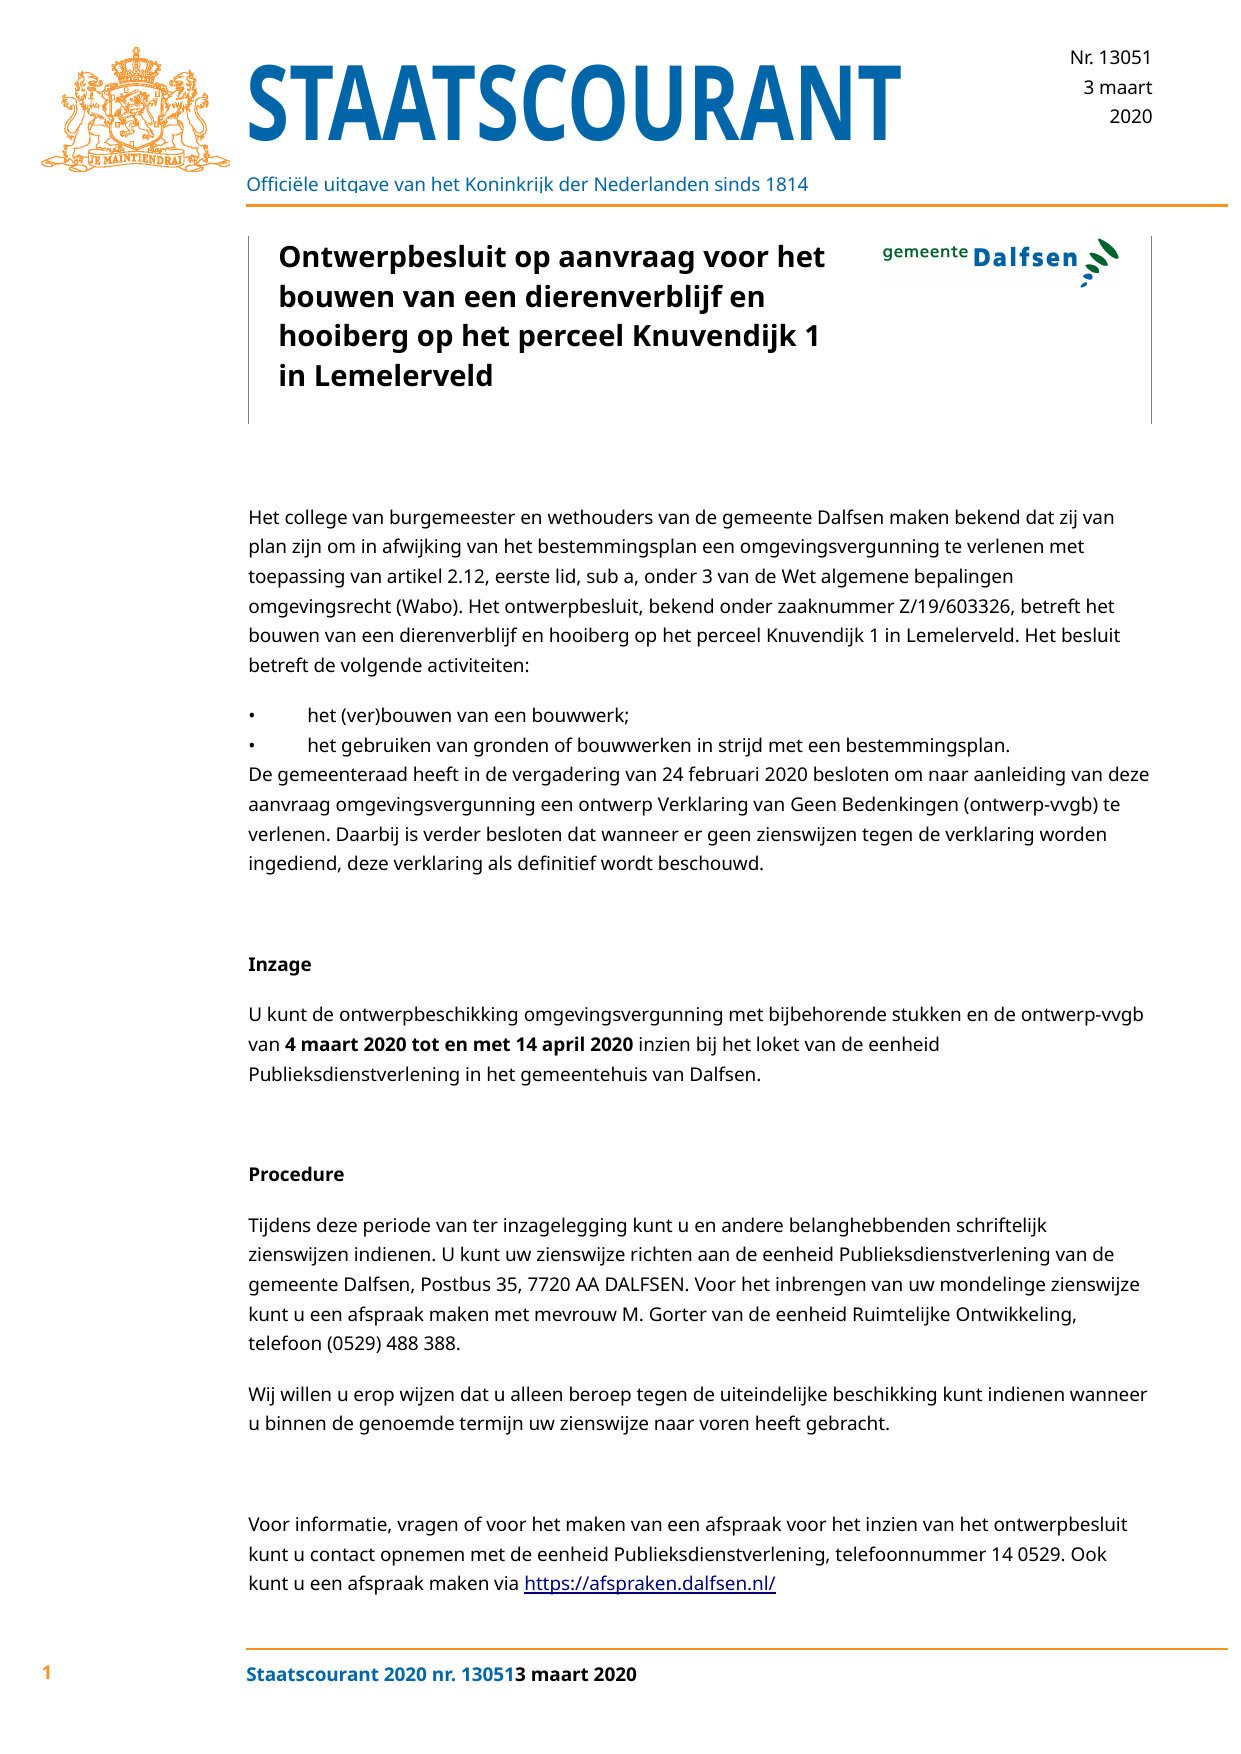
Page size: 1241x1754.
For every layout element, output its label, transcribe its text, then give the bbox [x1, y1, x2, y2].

text De gemeenteraad heeft in de vergadering van 24 februari 2020 besloten om naar aanleiding van deze aanvraag omgevingsvergunning een ontwerp Verklaring van Geen Bedenkingen (ontwerp-vvgb) te verlenen. Daarbij is verder besloten dat wanneer er geen zienswijzen tegen de verklaring worden ingediend, deze verklaring als definitief wordt beschouwd. [248, 762, 1152, 876]
text Voor informatie, vragen of voor het maken van een afspraak voor het inzien van het ontwerpbesluit kunt u contact opnemen met de eenheid Publieksdienstverlening, telefoonnummer 14 0529. Ook kunt u een afspraak maken via https://afspraken.dalfsen.nl/ [248, 1511, 1152, 1596]
text Wij willen u erop wijzen dat u alleen beroep tegen de uiteindelijke beschikking kunt indienen wanneer u binnen de genoemde termijn uw zienswijze naar voren heeft gebracht. [248, 1381, 1152, 1436]
text U kunt de ontwerpbeschikking omgevingsvergunning met bijbehorende stukken en de ontwerp-vvgb van 4 maart 2020 tot en met 14 april 2020 inzien bij het loket van de eenheid Publieksdienstverlening in het gemeentehuis van Dalfsen. [248, 1002, 1152, 1086]
picture [882, 236, 1119, 289]
table_header [850, 236, 1151, 424]
list het gebruiken van gronden of bouwwerken in strijd met een bestemmingsplan. [248, 732, 1152, 758]
picture [41, 47, 231, 172]
table_header Ontwerpbesluit op aanvraag voor het bouwen van een dierenverblijf en hooiberg op het perceel Knuvendijk 1 in Lemelerveld [249, 236, 850, 424]
list het (ver)bouwen van een bouwwerk; [248, 702, 1152, 728]
text Inzage [248, 951, 1152, 977]
text Het college van burgemeester en wethouders van de gemeente Dalfsen maken bekend dat zij van plan zijn om in afwijking van het bestemmingsplan een omgevingsvergunning te verlenen met toepassing van artikel 2.12, eerste lid, sub a, onder 3 van de Wet algemene bepalingen omgevingsrecht (Wabo). Het ontwerpbesluit, bekend onder zaaknummer Z/19/603326, betreft het bouwen van een dierenverblijf en hooiberg op het perceel Knuvendijk 1 in Lemelerveld. Het besluit betreft de volgende activiteiten: [248, 504, 1152, 678]
text Procedure [248, 1162, 1152, 1187]
text Tijdens deze periode van ter inzagelegging kunt u en andere belanghebbenden schriftelijk zienswijzen indienen. U kunt uw zienswijze richten aan de eenheid Publieksdienstverlening van de gemeente Dalfsen, Postbus 35, 7720 AA DALFSEN. Voor het inbrengen van uw mondelinge zienswijze kunt u een afspraak maken met mevrouw M. Gorter van de eenheid Ruimtelijke Ontwikkeling, telefoon (0529) 488 388. [248, 1212, 1152, 1356]
